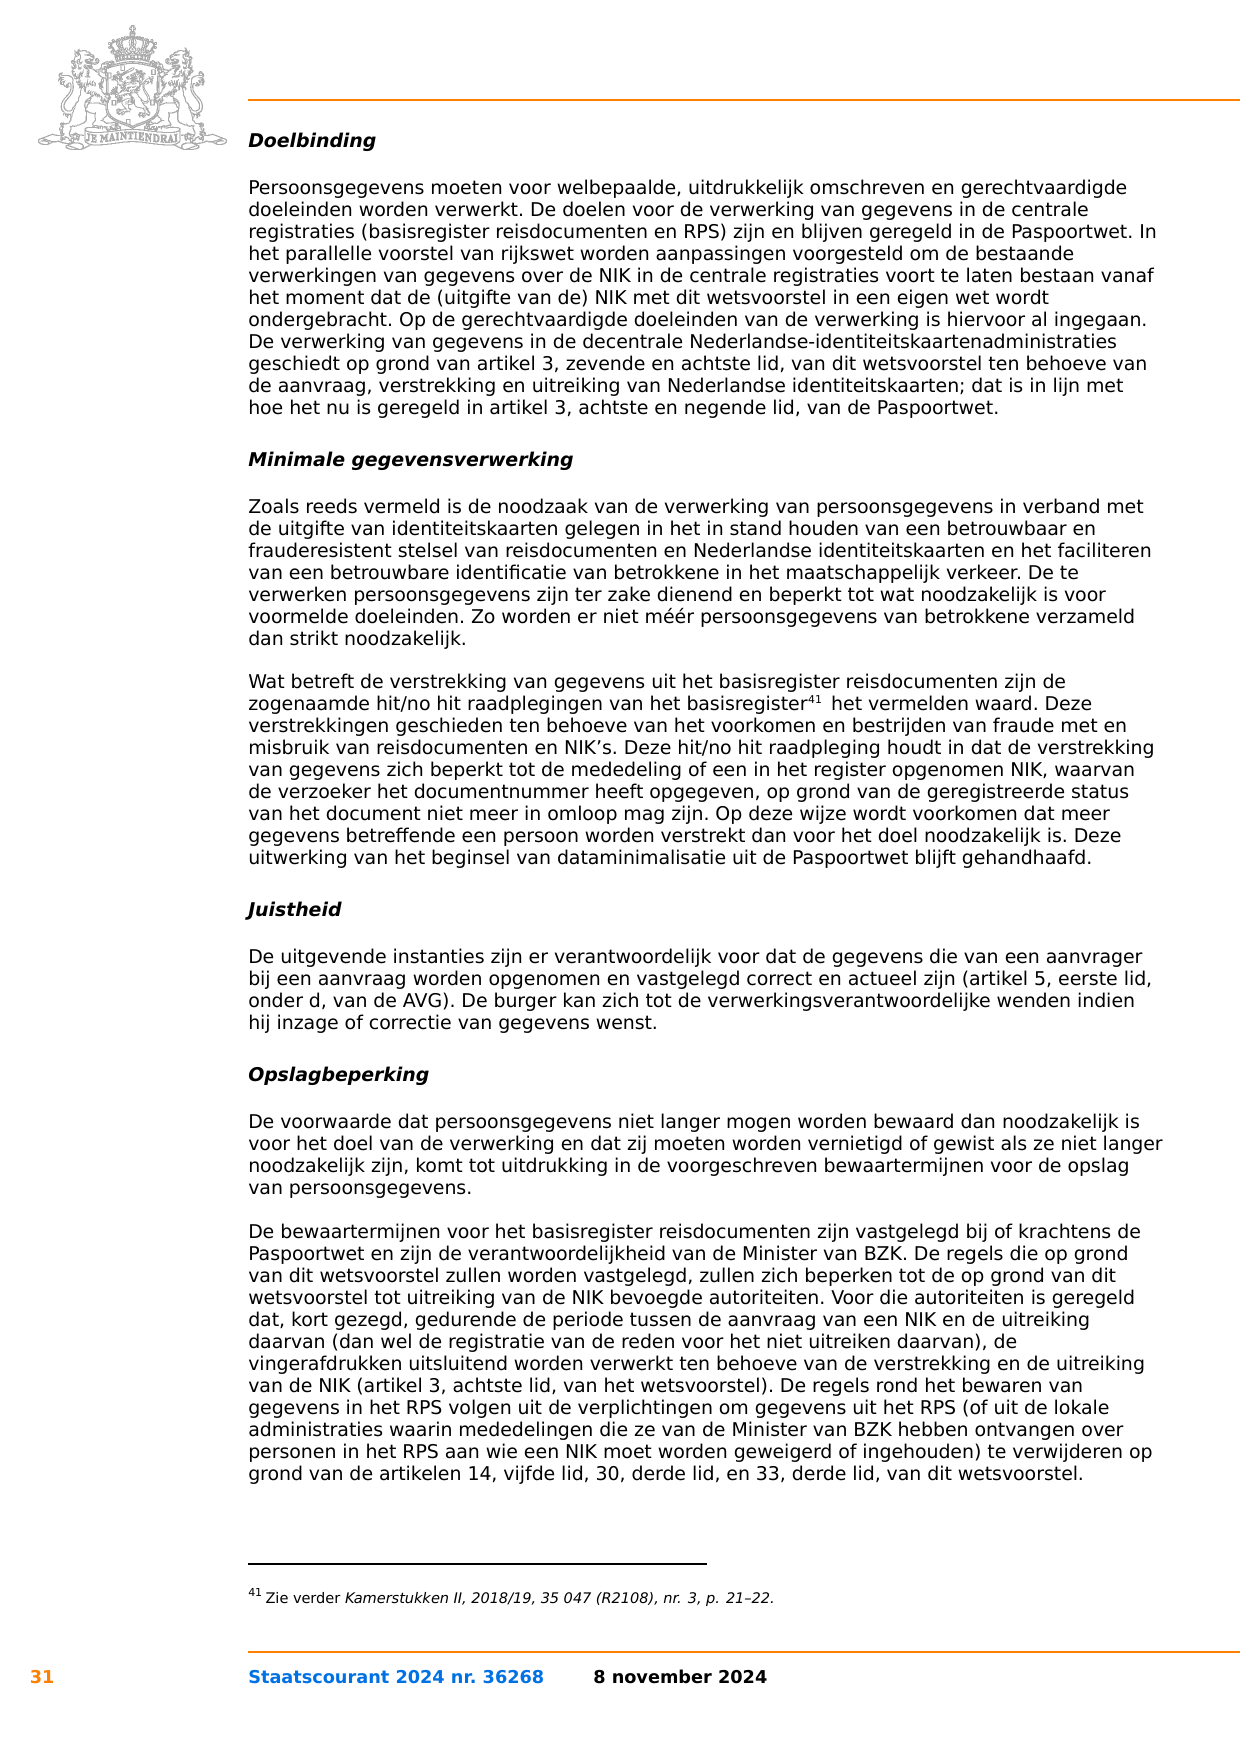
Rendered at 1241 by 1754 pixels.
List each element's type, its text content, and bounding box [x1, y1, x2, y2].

text De verwerking van gegevens in de decentrale Nederlandse-identiteitskaartenadministraties geschiedt op grond van artikel 3, zevende en achtste lid, van dit wetsvoorstel ten behoeve van de aanvraag, verstrekking en uitreiking van Nederlandse identiteitskaarten; dat is in lijn met hoe het nu is geregeld in artikel 3, achtste en negende lid, van de Paspoortwet. [248, 331, 1163, 419]
text Persoonsgegevens moeten voor welbepaalde, uitdrukkelijk omschreven en gerechtvaardigde doeleinden worden verwerkt. De doelen voor de verwerking van gegevens in de centrale registraties (basisregister reisdocumenten en RPS) zijn en blijven geregeld in de Paspoortwet. In het parallelle voorstel van rijkswet worden aanpassingen voorgesteld om de bestaande verwerkingen van gegevens over de NIK in de centrale registraties voort te laten bestaan vanaf het moment dat de (uitgifte van de) NIK met dit wetsvoorstel in een eigen wet wordt ondergebracht. Op de gerechtvaardigde doeleinden van de verwerking is hiervoor al ingegaan. [248, 177, 1163, 331]
subtitle Opslagbeperking [248, 1064, 1163, 1086]
text De voorwaarde dat persoonsgegevens niet langer mogen worden bewaard dan noodzakelijk is voor het doel van de verwerking en dat zij moeten worden vernietigd of gewist als ze niet langer noodzakelijk zijn, komt tot uitdrukking in de voorgeschreven bewaartermijnen voor de opslag van persoonsgegevens. [248, 1111, 1163, 1199]
subtitle Juistheid [248, 899, 1163, 921]
subtitle Doelbinding [248, 130, 1163, 152]
picture [38, 25, 227, 150]
text Wat betreft de verstrekking van gegevens uit het basisregister reisdocumenten zijn de zogenaamde hit/no hit raadplegingen van het basisregister het vermelden waard. Deze verstrekkingen geschieden ten behoeve van het voorkomen en bestrijden van fraude met en misbruik van reisdocumenten en NIK’s. Deze hit/no hit raadpleging houdt in dat de verstrekking van gegevens zich beperkt tot de mededeling of een in het register opgenomen NIK, waarvan de verzoeker het documentnummer heeft opgegeven, op grond van de geregistreerde status van het document niet meer in omloop mag zijn. Op deze wijze wordt voorkomen dat meer gegevens betreffende een persoon worden verstrekt dan voor het doel noodzakelijk is. Deze uitwerking van het beginsel van dataminimalisatie uit de Paspoortwet blijft gehandhaafd. [248, 671, 1163, 869]
text Zoals reeds vermeld is de noodzaak van de verwerking van persoonsgegevens in verband met de uitgifte van identiteitskaarten gelegen in het in stand houden van een betrouwbaar en frauderesistent stelsel van reisdocumenten en Nederlandse identiteitskaarten en het faciliteren van een betrouwbare identificatie van betrokkene in het maatschappelijk verkeer. De te verwerken persoonsgegevens zijn ter zake dienend en beperkt tot wat noodzakelijk is voor voormelde doeleinden. Zo worden er niet méér persoonsgegevens van betrokkene verzameld dan strikt noodzakelijk. [248, 496, 1163, 649]
text De bewaartermijnen voor het basisregister reisdocumenten zijn vastgelegd bij of krachtens de Paspoortwet en zijn de verantwoordelijkheid van de Minister van BZK. De regels die op grond van dit wetsvoorstel zullen worden vastgelegd, zullen zich beperken tot de op grond van dit wetsvoorstel tot uitreiking van de NIK bevoegde autoriteiten. Voor die autoriteiten is geregeld dat, kort gezegd, gedurende de periode tussen de aanvraag van een NIK en de uitreiking daarvan (dan wel de registratie van de reden voor het niet uitreiken daarvan), de vingerafdrukken uitsluitend worden verwerkt ten behoeve van de verstrekking en de uitreiking van de NIK (artikel 3, achtste lid, van het wetsvoorstel). De regels rond het bewaren van gegevens in het RPS volgen uit de verplichtingen om gegevens uit het RPS (of uit de lokale administraties waarin mededelingen die ze van de Minister van BZK hebben ontvangen over personen in het RPS aan wie een NIK moet worden geweigerd of ingehouden) te verwijderen op grond van de artikelen 14, vijfde lid, 30, derde lid, en 33, derde lid, van dit wetsvoorstel. [248, 1221, 1163, 1484]
subtitle Minimale gegevensverwerking [248, 449, 1163, 471]
text Zie verder Kamerstukken II, 2018/19, 35 047 (R2108), nr. 3, p. 21–22. [248, 1586, 1163, 1608]
text De uitgevende instanties zijn er verantwoordelijk voor dat de gegevens die van een aanvrager bij een aanvraag worden opgenomen en vastgelegd correct en actueel zijn (artikel 5, eerste lid, onder d, van de AVG). De burger kan zich tot de verwerkingsverantwoordelijke wenden indien hij inzage of correctie van gegevens wenst. [248, 946, 1163, 1034]
